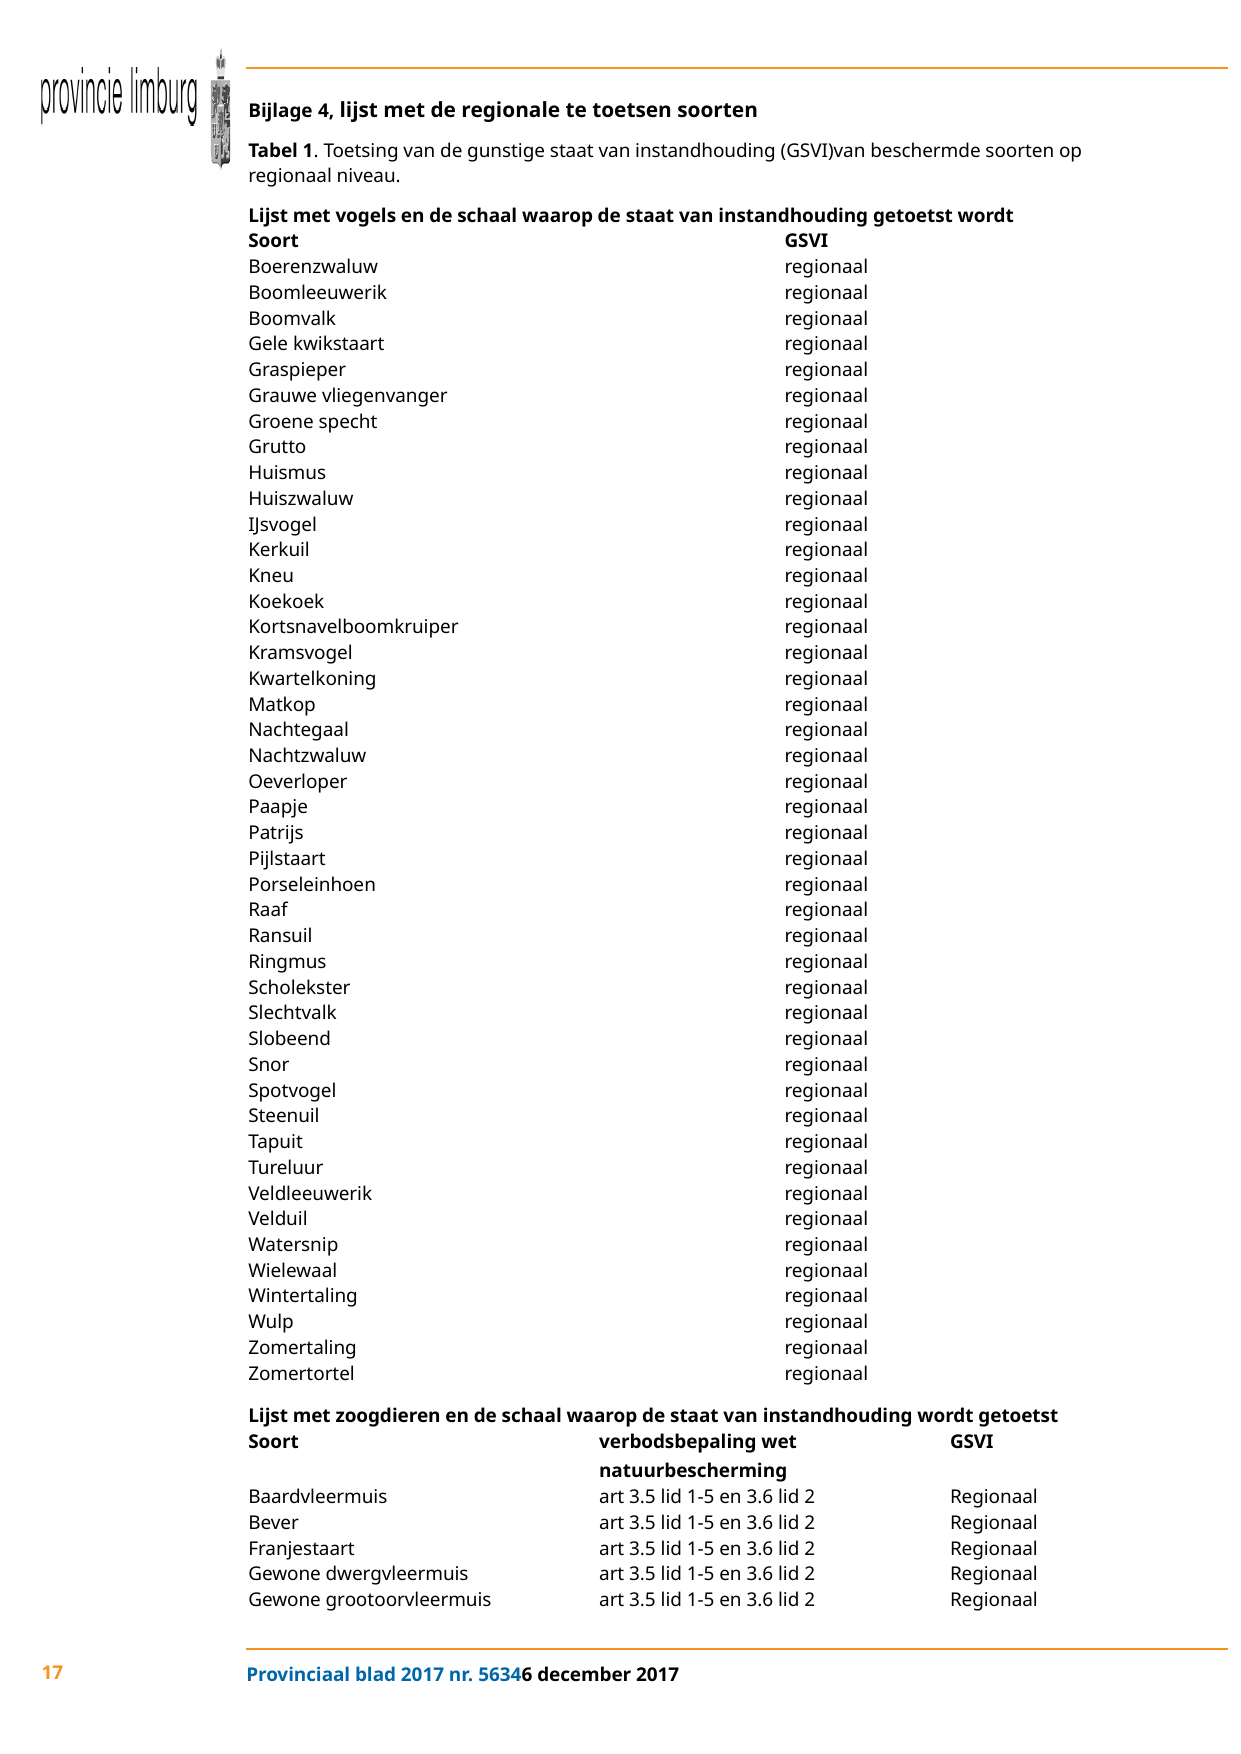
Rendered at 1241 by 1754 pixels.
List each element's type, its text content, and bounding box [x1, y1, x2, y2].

table_cell Groene specht [248, 408, 784, 433]
table_cell regionaal [784, 1180, 1152, 1205]
table_cell art 3.5 lid 1-5 en 3.6 lid 2 [599, 1509, 950, 1535]
table_cell regionaal [784, 665, 1152, 691]
picture [41, 47, 231, 172]
table_cell Koekoek [248, 588, 784, 614]
table_cell regionaal [784, 1128, 1152, 1154]
table_cell regionaal [784, 588, 1152, 614]
table_cell regionaal [784, 1308, 1152, 1334]
table_cell Wulp [248, 1308, 784, 1334]
table_cell regionaal [784, 511, 1152, 536]
table_cell regionaal [784, 1205, 1152, 1231]
text Lijst met vogels en de schaal waarop de staat van instandhouding getoetst wordt [248, 202, 1152, 228]
table_cell Snor [248, 1051, 784, 1077]
table_cell Regionaal [950, 1561, 1152, 1586]
table_header verbodsbepaling wet natuurbescherming [599, 1428, 950, 1483]
table_cell IJsvogel [248, 511, 784, 536]
table_cell Kneu [248, 562, 784, 588]
table_cell regionaal [784, 742, 1152, 768]
text Tabel 1. Toetsing van de gunstige staat van instandhouding (GSVI)van beschermde soorten op regionaal niveau. [248, 137, 1152, 188]
table_cell regionaal [784, 254, 1152, 279]
table_cell regionaal [784, 305, 1152, 331]
table_cell Kerkuil [248, 536, 784, 562]
table_cell Kortsnavelboomkruiper [248, 614, 784, 639]
table_cell regionaal [784, 820, 1152, 845]
table_cell Tapuit [248, 1128, 784, 1154]
table_cell regionaal [784, 845, 1152, 871]
table_cell art 3.5 lid 1-5 en 3.6 lid 2 [599, 1586, 950, 1612]
table_cell Nachtegaal [248, 717, 784, 742]
table_cell regionaal [784, 1154, 1152, 1180]
table_cell Regionaal [950, 1586, 1152, 1612]
table_cell Grauwe vliegenvanger [248, 382, 784, 408]
table_cell regionaal [784, 691, 1152, 717]
table_cell Zomertaling [248, 1334, 784, 1360]
table_cell Huiszwaluw [248, 485, 784, 511]
table_cell regionaal [784, 1000, 1152, 1025]
table_cell Watersnip [248, 1231, 784, 1257]
table_cell regionaal [784, 485, 1152, 511]
table_cell Bever [248, 1509, 599, 1535]
table_cell Regionaal [950, 1484, 1152, 1509]
table_cell Steenuil [248, 1103, 784, 1128]
table_cell Ransuil [248, 923, 784, 948]
table_cell Huismus [248, 459, 784, 485]
table_cell Patrijs [248, 820, 784, 845]
table_cell regionaal [784, 562, 1152, 588]
table_cell Tureluur [248, 1154, 784, 1180]
table_cell regionaal [784, 948, 1152, 974]
table_cell art 3.5 lid 1-5 en 3.6 lid 2 [599, 1484, 950, 1509]
table_cell regionaal [784, 1231, 1152, 1257]
table_cell regionaal [784, 1051, 1152, 1077]
table_cell art 3.5 lid 1-5 en 3.6 lid 2 [599, 1535, 950, 1561]
table_header Soort [248, 1428, 599, 1483]
text Bijlage 4, lijst met de regionale te toetsen soorten [248, 95, 1152, 123]
table_cell regionaal [784, 434, 1152, 459]
table_cell Graspieper [248, 356, 784, 382]
table_cell regionaal [784, 923, 1152, 948]
table_cell Wielewaal [248, 1257, 784, 1283]
table_cell Veldleeuwerik [248, 1180, 784, 1205]
table_cell regionaal [784, 974, 1152, 999]
table_cell regionaal [784, 1360, 1152, 1386]
table_cell Zomertortel [248, 1360, 784, 1386]
table_cell art 3.5 lid 1-5 en 3.6 lid 2 [599, 1561, 950, 1586]
table_header GSVI [784, 228, 1152, 253]
table_cell Spotvogel [248, 1077, 784, 1102]
table_header Soort [248, 228, 784, 253]
table_cell Slechtvalk [248, 1000, 784, 1025]
table_cell regionaal [784, 356, 1152, 382]
table_cell regionaal [784, 408, 1152, 433]
table_cell Baardvleermuis [248, 1484, 599, 1509]
table_cell regionaal [784, 1077, 1152, 1102]
table_cell Kramsvogel [248, 639, 784, 665]
table_cell Nachtzwaluw [248, 742, 784, 768]
table_cell Ringmus [248, 948, 784, 974]
table_cell regionaal [784, 1283, 1152, 1308]
text Lijst met zoogdieren en de schaal waarop de staat van instandhouding wordt getoetst [248, 1402, 1152, 1428]
table_cell Franjestaart [248, 1535, 599, 1561]
table_cell Gele kwikstaart [248, 331, 784, 356]
table_cell Scholekster [248, 974, 784, 999]
table_cell Raaf [248, 897, 784, 922]
table_cell regionaal [784, 1103, 1152, 1128]
table_cell regionaal [784, 1025, 1152, 1051]
table_cell Velduil [248, 1205, 784, 1231]
table_cell Gewone dwergvleermuis [248, 1561, 599, 1586]
table_cell Boerenzwaluw [248, 254, 784, 279]
table_cell regionaal [784, 717, 1152, 742]
table_cell Boomvalk [248, 305, 784, 331]
table_cell Boomleeuwerik [248, 279, 784, 305]
table_cell regionaal [784, 536, 1152, 562]
table_cell regionaal [784, 382, 1152, 408]
table_cell regionaal [784, 768, 1152, 794]
table_cell regionaal [784, 1334, 1152, 1360]
table_cell Regionaal [950, 1535, 1152, 1561]
table_cell regionaal [784, 1257, 1152, 1283]
table_cell regionaal [784, 871, 1152, 897]
table_cell regionaal [784, 794, 1152, 819]
table_cell regionaal [784, 459, 1152, 485]
table_cell Gewone grootoorvleermuis [248, 1586, 599, 1612]
table_cell regionaal [784, 331, 1152, 356]
table_cell regionaal [784, 614, 1152, 639]
table_cell regionaal [784, 279, 1152, 305]
table_cell Pijlstaart [248, 845, 784, 871]
table_cell Paapje [248, 794, 784, 819]
table_cell regionaal [784, 639, 1152, 665]
table_cell Grutto [248, 434, 784, 459]
table_cell Kwartelkoning [248, 665, 784, 691]
table_header GSVI [950, 1428, 1152, 1483]
table_cell regionaal [784, 897, 1152, 922]
table_cell Slobeend [248, 1025, 784, 1051]
table_cell Porseleinhoen [248, 871, 784, 897]
table_cell Oeverloper [248, 768, 784, 794]
table_cell Matkop [248, 691, 784, 717]
table_cell Regionaal [950, 1509, 1152, 1535]
table_cell Wintertaling [248, 1283, 784, 1308]
